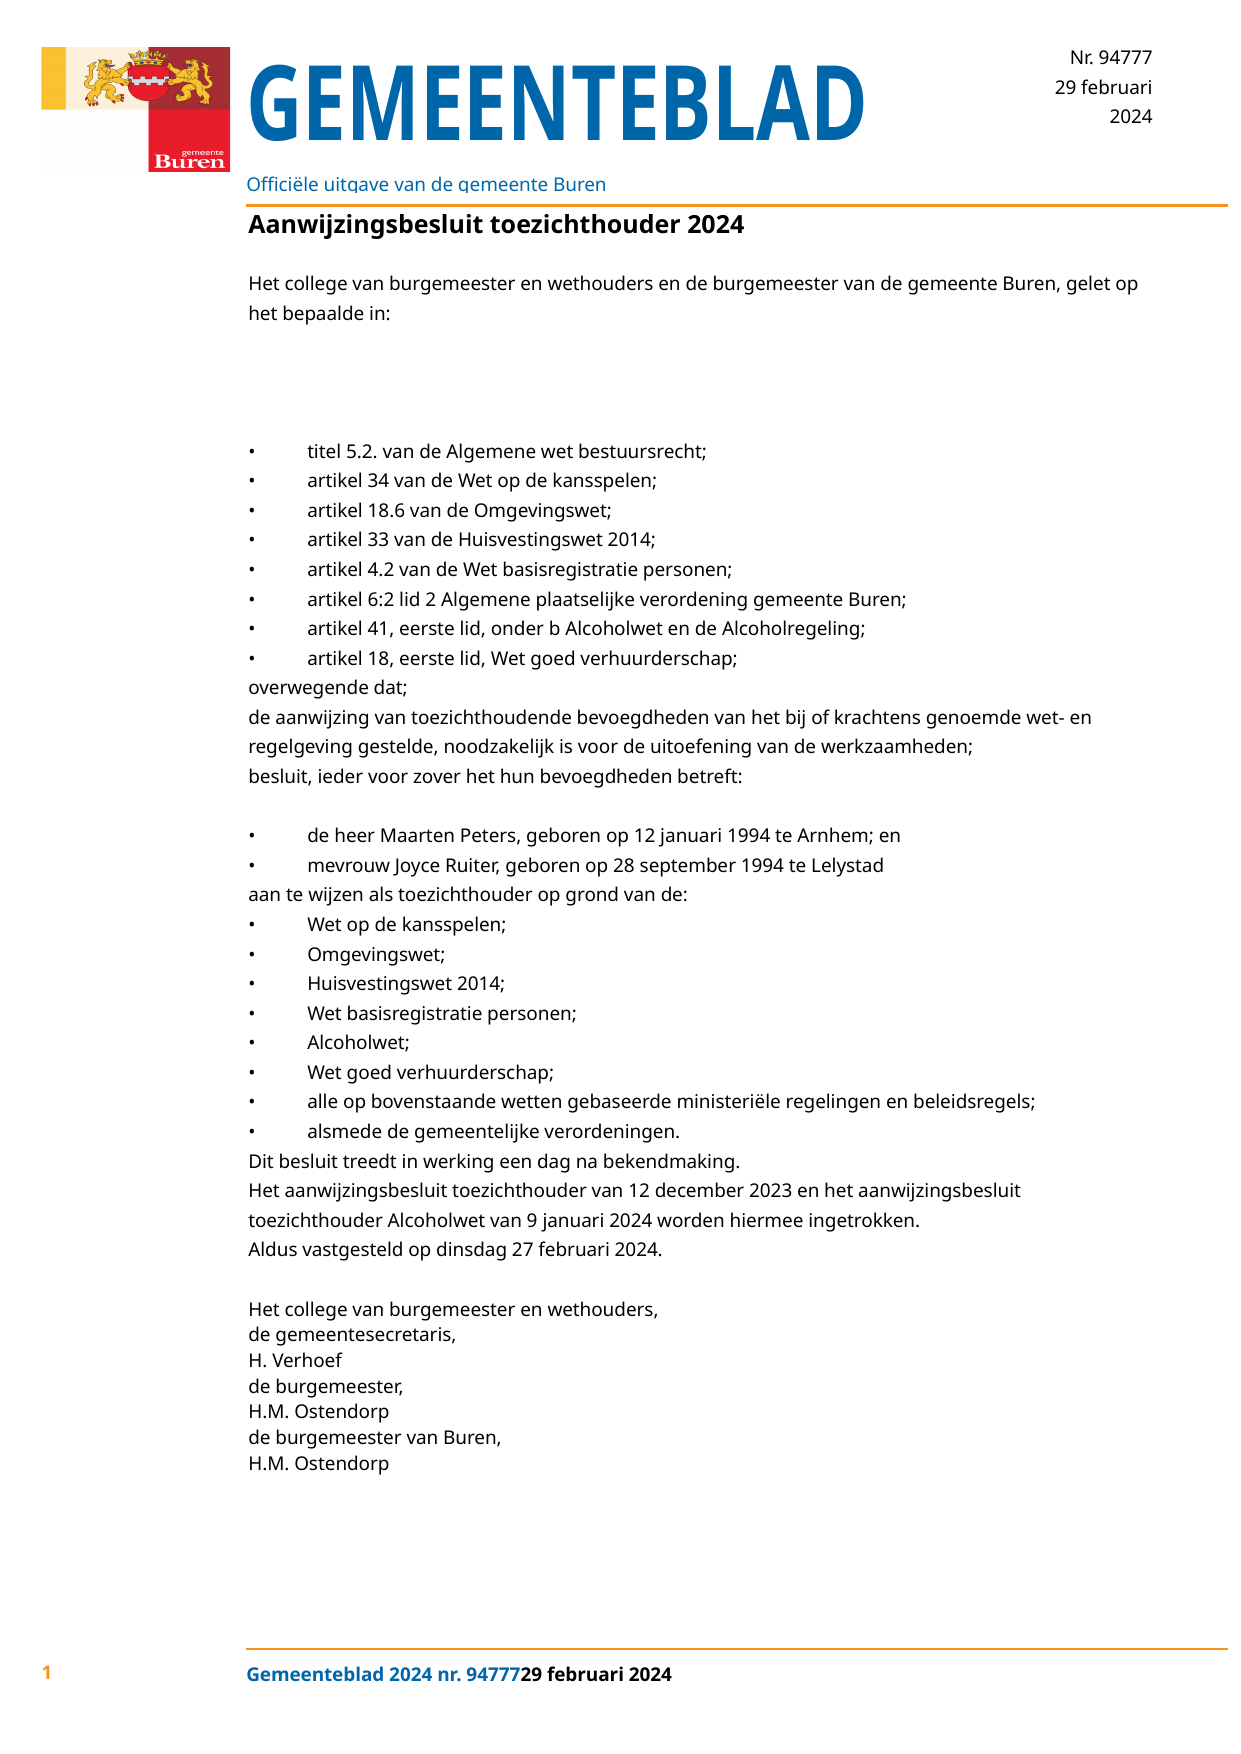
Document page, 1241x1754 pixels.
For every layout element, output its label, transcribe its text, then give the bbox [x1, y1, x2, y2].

text Het college van burgemeester en wethouders, [248, 1296, 1152, 1322]
text de burgemeester van Buren, [248, 1424, 1152, 1450]
list Alcoholwet; [248, 1029, 1152, 1055]
list artikel 18, eerste lid, Wet goed verhuurderschap; [248, 645, 1152, 671]
text de burgemeester, [248, 1373, 1152, 1399]
list artikel 18.6 van de Omgevingswet; [248, 497, 1152, 523]
text H.M. Ostendorp [248, 1450, 1152, 1476]
list titel 5.2. van de Algemene wet bestuursrecht; [248, 438, 1152, 464]
list artikel 41, eerste lid, onder b Alcoholwet en de Alcoholregeling; [248, 615, 1152, 641]
list Huisvestingswet 2014; [248, 970, 1152, 996]
text de gemeentesecretaris, [248, 1322, 1152, 1347]
list artikel 6:2 lid 2 Algemene plaatselijke verordening gemeente Buren; [248, 586, 1152, 612]
text Het college van burgemeester en wethouders en de burgemeester van de gemeente Buren, gelet op het bepaalde in: [248, 270, 1152, 326]
list artikel 33 van de Huisvestingswet 2014; [248, 527, 1152, 552]
list artikel 34 van de Wet op de kansspelen; [248, 467, 1152, 493]
text Aanwijzingsbesluit toezichthouder 2024 [248, 207, 1152, 241]
list alle op bovenstaande wetten gebaseerde ministeriële regelingen en beleidsregels; [248, 1089, 1152, 1114]
list Wet goed verhuurderschap; [248, 1059, 1152, 1085]
text Dit besluit treedt in werking een dag na bekendmaking. [248, 1148, 1152, 1174]
list de heer Maarten Peters, geboren op 12 januari 1994 te Arnhem; en [248, 822, 1152, 848]
list mevrouw Joyce Ruiter, geboren op 28 september 1994 te Lelystad [248, 852, 1152, 878]
list Omgevingswet; [248, 941, 1152, 967]
text H. Verhoef [248, 1347, 1152, 1373]
text Het aanwijzingsbesluit toezichthouder van 12 december 2023 en het aanwijzingsbesluit toezichthouder Alcoholwet van 9 januari 2024 worden hiermee ingetrokken. [248, 1177, 1152, 1233]
text besluit, ieder voor zover het hun bevoegdheden betreft: [248, 763, 1152, 789]
text H.M. Ostendorp [248, 1399, 1152, 1424]
text overwegende dat; [248, 674, 1152, 700]
list Wet basisregistratie personen; [248, 1000, 1152, 1026]
list artikel 4.2 van de Wet basisregistratie personen; [248, 556, 1152, 582]
picture [41, 47, 231, 172]
list alsmede de gemeentelijke verordeningen. [248, 1118, 1152, 1144]
text de aanwijzing van toezichthoudende bevoegdheden van het bij of krachtens genoemde wet- en regelgeving gestelde, noodzakelijk is voor de uitoefening van de werkzaamheden; [248, 704, 1152, 759]
text Aldus vastgesteld op dinsdag 27 februari 2024. [248, 1237, 1152, 1262]
list Wet op de kansspelen; [248, 911, 1152, 937]
text aan te wijzen als toezichthouder op grond van de: [248, 882, 1152, 907]
